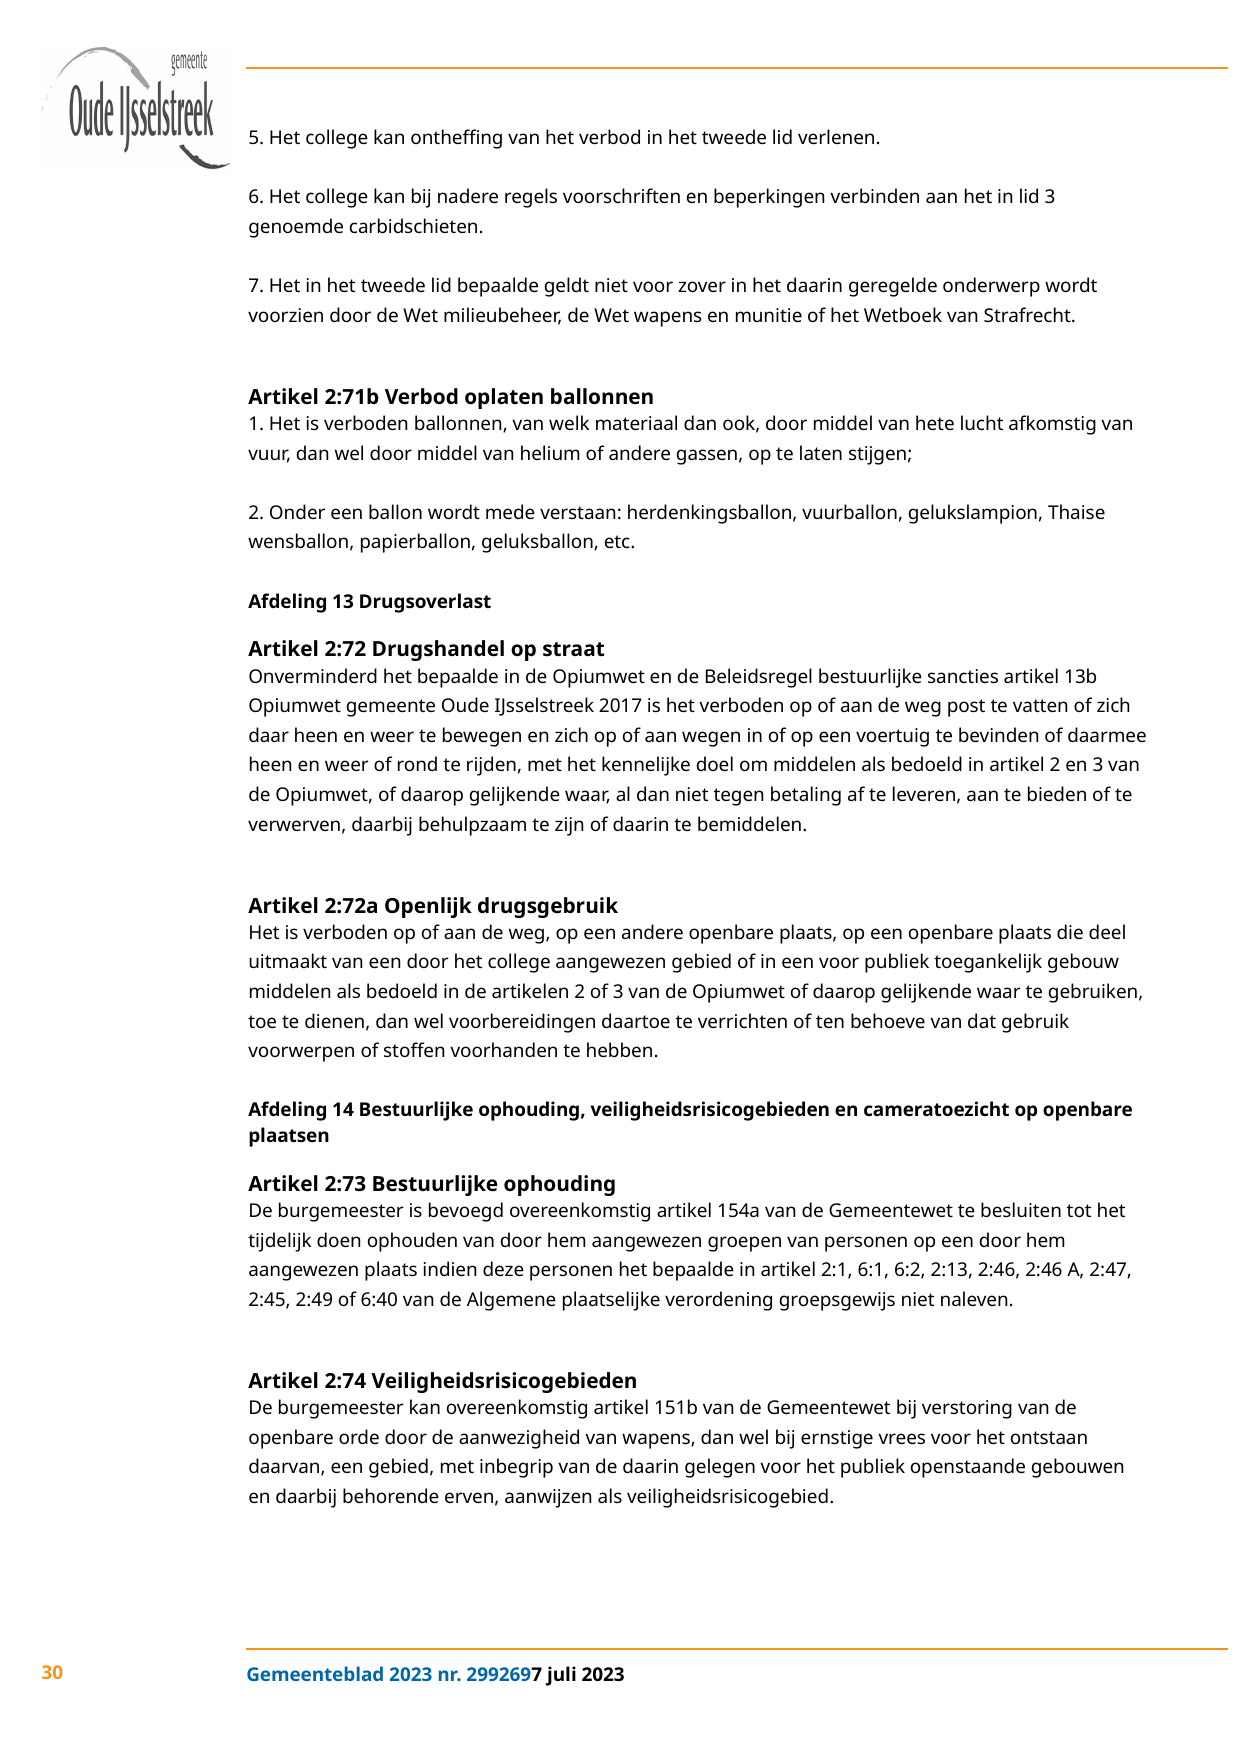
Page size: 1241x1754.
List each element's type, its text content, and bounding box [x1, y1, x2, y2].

text Artikel 2:73 Bestuurlijke ophouding [248, 1169, 1152, 1197]
text 6. Het college kan bij nadere regels voorschriften en beperkingen verbinden aan het in lid 3 genoemde carbidschieten. [248, 183, 1152, 239]
text 7. Het in het tweede lid bepaalde geldt niet voor zover in het daarin geregelde onderwerp wordt voorzien door de Wet milieubeheer, de Wet wapens en munitie of het Wetboek van Strafrecht. [248, 272, 1152, 328]
text Artikel 2:71b Verbod oplaten ballonnen [248, 382, 1152, 410]
text Artikel 2:74 Veiligheidsrisicogebieden [248, 1366, 1152, 1394]
text De burgemeester kan overeenkomstig artikel 151b van de Gemeentewet bij verstoring van de openbare orde door de aanwezigheid van wapens, dan wel bij ernstige vrees voor het ontstaan daarvan, een gebied, met inbegrip van de daarin gelegen voor het publiek openstaande gebouwen en daarbij behorende erven, aanwijzen als veiligheidsrisicogebied. [248, 1394, 1152, 1509]
text Afdeling 13 Drugsoverlast [248, 588, 1152, 613]
text De burgemeester is bevoegd overeenkomstig artikel 154a van de Gemeentewet te besluiten tot het tijdelijk doen ophouden van door hem aangewezen groepen van personen op een door hem aangewezen plaats indien deze personen het bepaalde in artikel 2:1, 6:1, 6:2, 2:13, 2:46, 2:46 A, 2:47, 2:45, 2:49 of 6:40 van de Algemene plaatselijke verordening groepsgewijs niet naleven. [248, 1197, 1152, 1312]
text 2. Onder een ballon wordt mede verstaan: herdenkingsballon, vuurballon, gelukslampion, Thaise wensballon, papierballon, geluksballon, etc. [248, 499, 1152, 554]
text Het is verboden op of aan de weg, op een andere openbare plaats, op een openbare plaats die deel uitmaakt van een door het college aangewezen gebied of in een voor publiek toegankelijk gebouw middelen als bedoeld in de artikelen 2 of 3 van de Opiumwet of daarop gelijkende waar te gebruiken, toe te dienen, dan wel voorbereidingen daartoe te verrichten of ten behoeve van dat gebruik voorwerpen of stoffen voorhanden te hebben. [248, 919, 1152, 1063]
text 1. Het is verboden ballonnen, van welk materiaal dan ook, door middel van hete lucht afkomstig van vuur, dan wel door middel van helium of andere gassen, op te laten stijgen; [248, 410, 1152, 466]
text Artikel 2:72a Openlijk drugsgebruik [248, 891, 1152, 919]
text Onverminderd het bepaalde in de Opiumwet en de Beleidsregel bestuurlijke sancties artikel 13b Opiumwet gemeente Oude IJsselstreek 2017 is het verboden op of aan de weg post te vatten of zich daar heen en weer te bewegen en zich op of aan wegen in of op een voertuig te bevinden of daarmee heen en weer of rond te rijden, met het kennelijke doel om middelen als bedoeld in artikel 2 en 3 van de Opiumwet, of daarop gelijkende waar, al dan niet tegen betaling af te leveren, aan te bieden of te verwerven, daarbij behulpzaam te zijn of daarin te bemiddelen. [248, 663, 1152, 836]
picture [41, 47, 231, 172]
text 5. Het college kan ontheffing van het verbod in het tweede lid verlenen. [248, 124, 1152, 150]
text Artikel 2:72 Drugshandel op straat [248, 634, 1152, 663]
text Afdeling 14 Bestuurlijke ophouding, veiligheidsrisicogebieden en cameratoezicht op openbare plaatsen [248, 1097, 1152, 1148]
